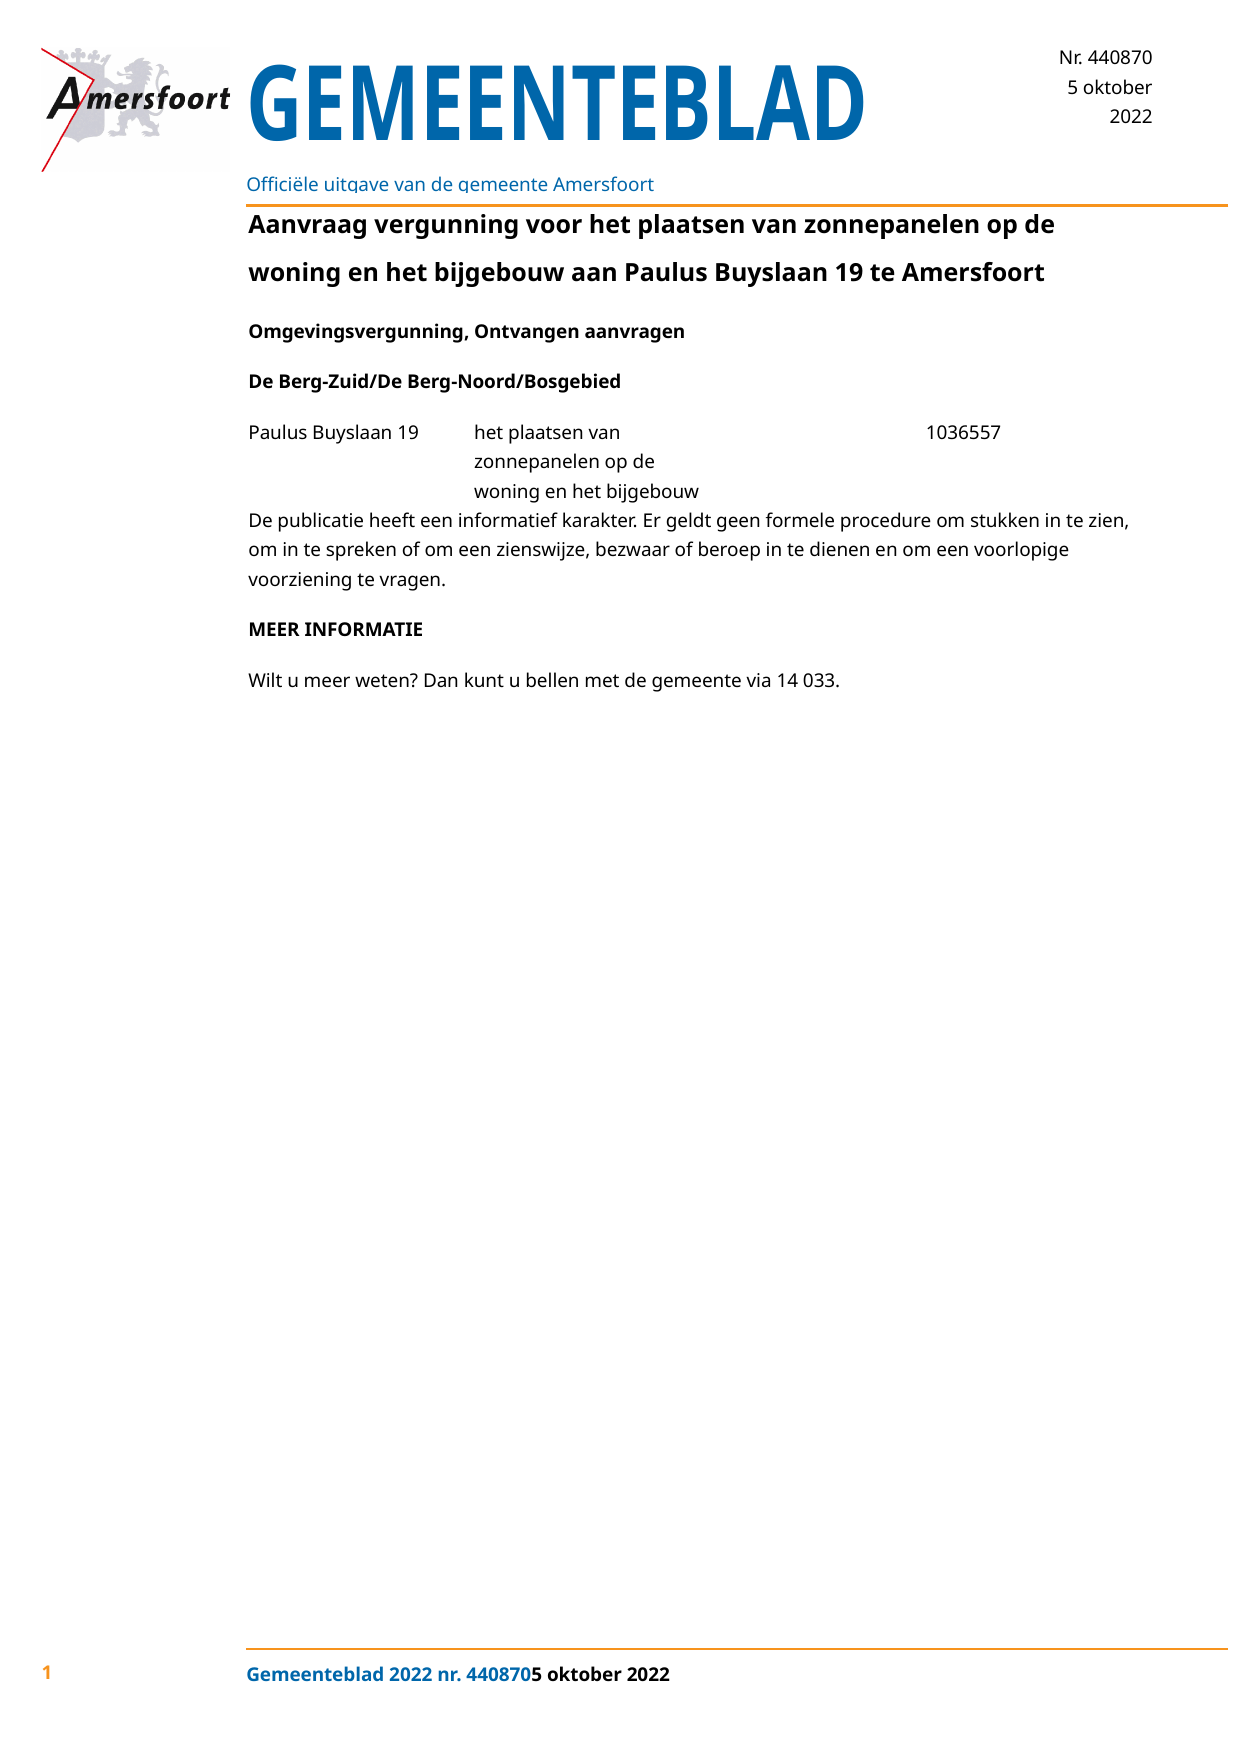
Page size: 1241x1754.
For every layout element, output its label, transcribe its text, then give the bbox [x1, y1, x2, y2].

text Wilt u meer weten? Dan kunt u bellen met de gemeente via 14 033. [248, 667, 1152, 693]
table_header [700, 419, 926, 504]
text De publicatie heeft een informatief karakter. Er geldt geen formele procedure om stukken in te zien, om in te spreken of om een zienswijze, bezwaar of beroep in te dienen en om een voorlopige voorziening te vragen. [248, 507, 1152, 592]
table_header het plaatsen van zonnepanelen op de woning en het bijgebouw [474, 419, 700, 504]
text De Berg-Zuid/De Berg-Noord/Bosgebied [248, 368, 1152, 394]
table_header 1036557 [926, 419, 1152, 504]
text Aanvraag vergunning voor het plaatsen van zonnepanelen op de woning en het bijgebouw aan Paulus Buyslaan 19 te Amersfoort [248, 207, 1152, 288]
picture [41, 47, 231, 172]
text Omgevingsvergunning, Ontvangen aanvragen [248, 318, 1152, 344]
text MEER INFORMATIE [248, 617, 1152, 642]
table_header Paulus Buyslaan 19 [248, 419, 474, 504]
